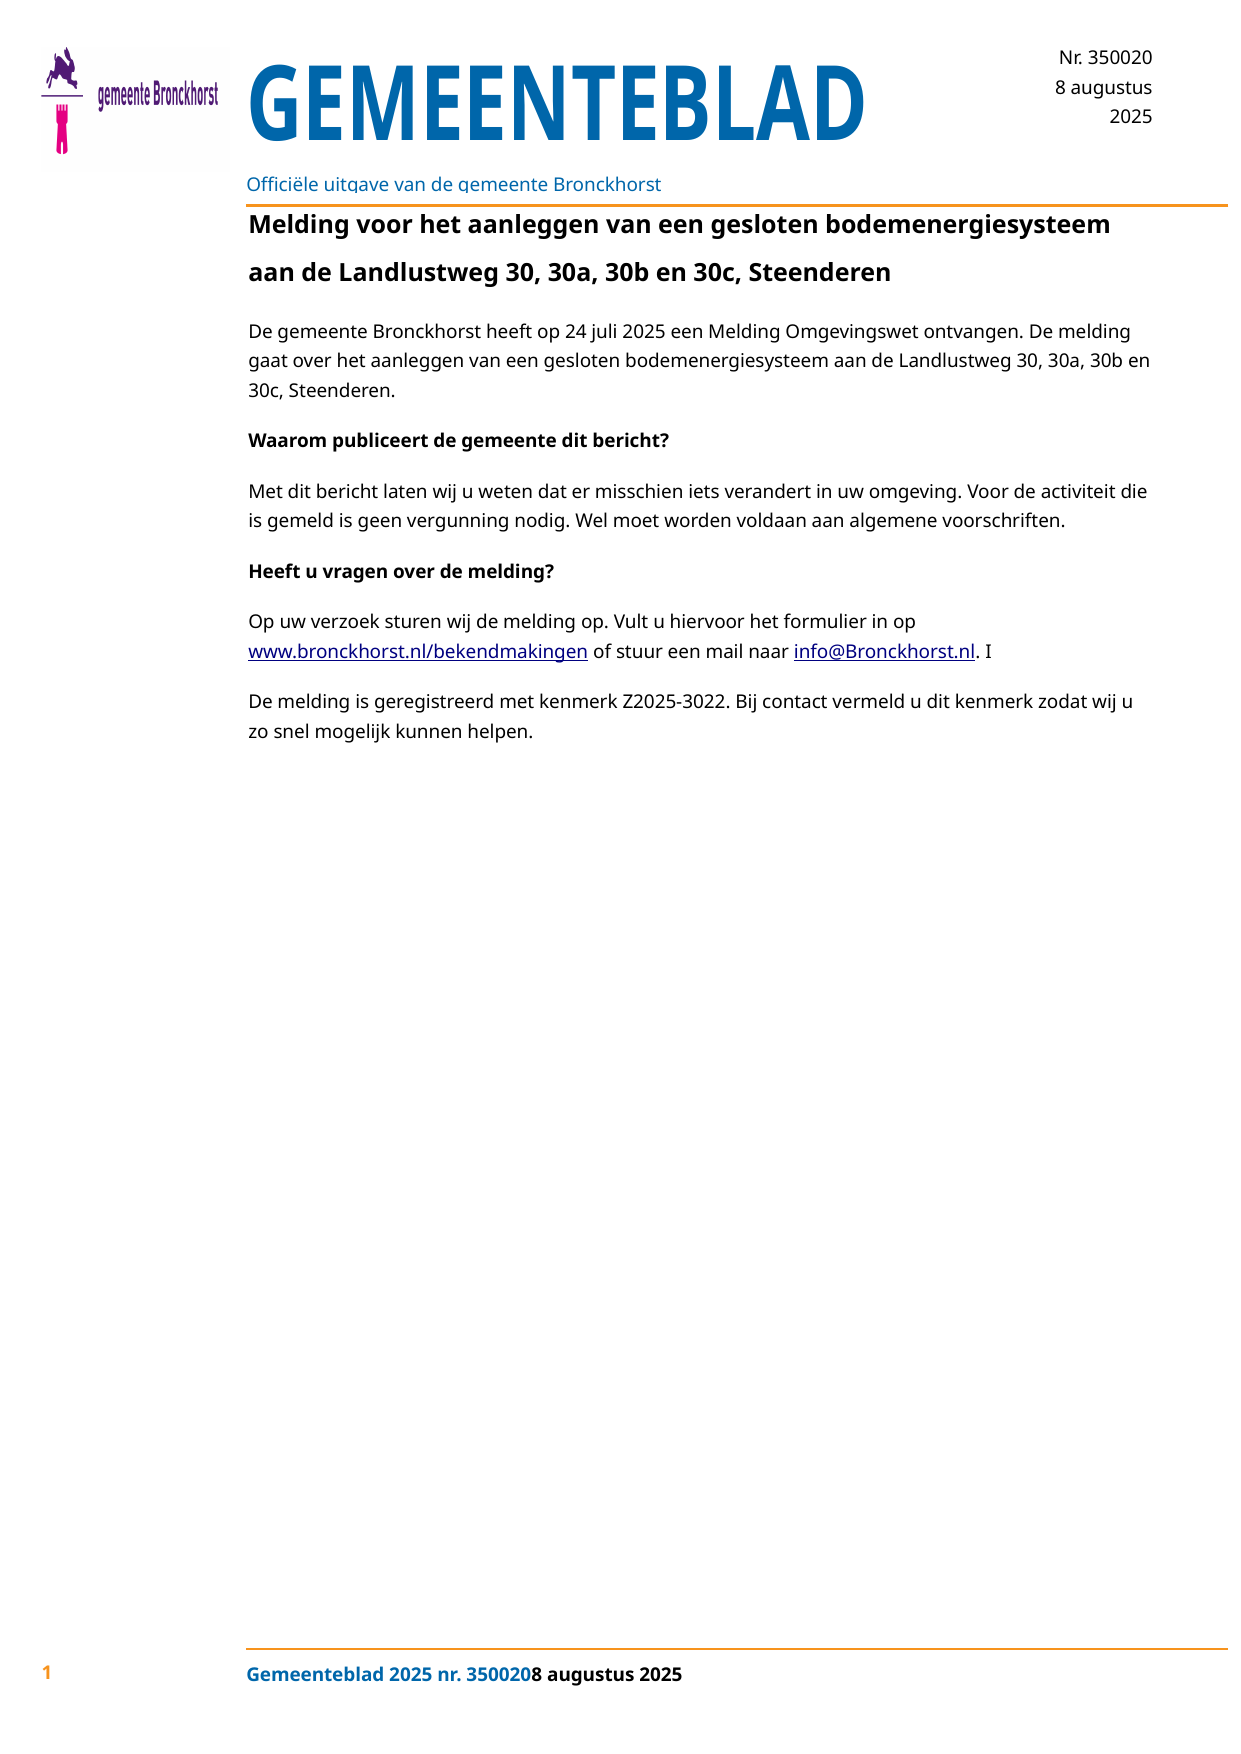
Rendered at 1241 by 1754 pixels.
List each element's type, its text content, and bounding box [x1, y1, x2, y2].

text De gemeente Bronckhorst heeft op 24 juli 2025 een Melding Omgevingswet ontvangen. De melding gaat over het aanleggen van een gesloten bodemenergiesysteem aan de Landlustweg 30, 30a, 30b en 30c, Steenderen. [248, 318, 1152, 403]
text Waarom publiceert de gemeente dit bericht? [248, 427, 1152, 453]
text Met dit bericht laten wij u weten dat er misschien iets verandert in uw omgeving. Voor de activiteit die is gemeld is geen vergunning nodig. Wel moet worden voldaan aan algemene voorschriften. [248, 478, 1152, 533]
text Melding voor het aanleggen van een gesloten bodemenergiesysteem aan de Landlustweg 30, 30a, 30b en 30c, Steenderen [248, 207, 1152, 288]
picture [41, 47, 231, 172]
text Heeft u vragen over de melding? [248, 558, 1152, 584]
text Op uw verzoek sturen wij de melding op. Vult u hiervoor het formulier in op www.bronckhorst.nl/bekendmakingen of stuur een mail naar info@Bronckhorst.nl. I [248, 608, 1152, 664]
text De melding is geregistreerd met kenmerk Z2025-3022. Bij contact vermeld u dit kenmerk zodat wij u zo snel mogelijk kunnen helpen. [248, 688, 1152, 744]
